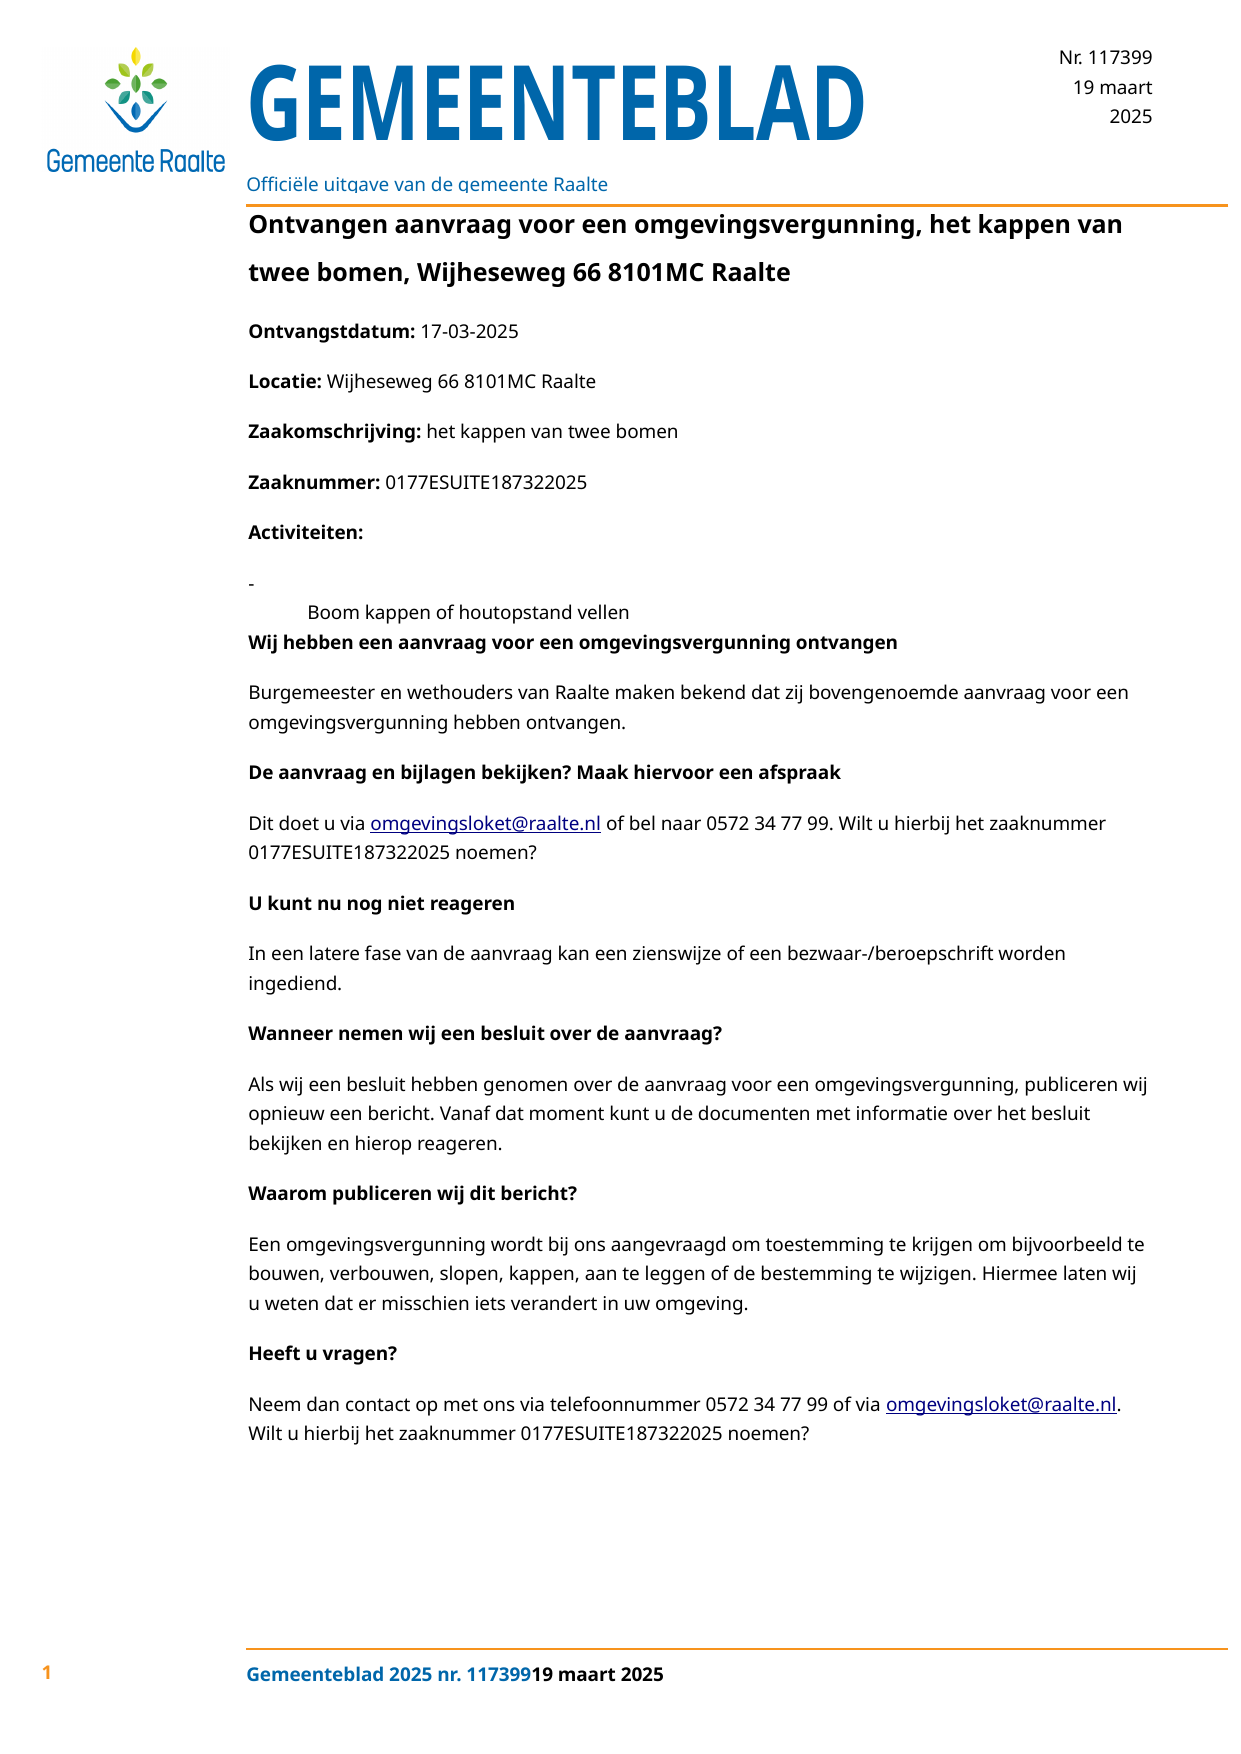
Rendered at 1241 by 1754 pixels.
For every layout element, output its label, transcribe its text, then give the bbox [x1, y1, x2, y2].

text Zaaknummer: 0177ESUITE187322025 [248, 469, 1152, 495]
text Wij hebben een aanvraag voor een omgevingsvergunning ontvangen [248, 629, 1152, 655]
text Waarom publiceren wij dit bericht? [248, 1180, 1152, 1206]
text Ontvangstdatum: 17-03-2025 [248, 318, 1152, 344]
text Locatie: Wijheseweg 66 8101MC Raalte [248, 368, 1152, 394]
picture [41, 47, 231, 172]
text U kunt nu nog niet reageren [248, 890, 1152, 916]
text Heeft u vragen? [248, 1340, 1152, 1366]
text Dit doet u via omgevingsloket@raalte.nl of bel naar 0572 34 77 99. Wilt u hierbij het zaaknummer 0177ESUITE187322025 noemen? [248, 810, 1152, 865]
text Een omgevingsvergunning wordt bij ons aangevraagd om toestemming te krijgen om bijvoorbeeld te bouwen, verbouwen, slopen, kappen, aan te leggen of de bestemming te wijzigen. Hiermee laten wij u weten dat er misschien iets verandert in uw omgeving. [248, 1231, 1152, 1316]
text De aanvraag en bijlagen bekijken? Maak hiervoor een afspraak [248, 759, 1152, 785]
list Boom kappen of houtopstand vellen [248, 599, 1152, 625]
text In een latere fase van de aanvraag kan een zienswijze of een bezwaar-/beroepschrift worden ingediend. [248, 940, 1152, 996]
text Ontvangen aanvraag voor een omgevingsvergunning, het kappen van twee bomen, Wijheseweg 66 8101MC Raalte [248, 207, 1152, 288]
text Activiteiten: [248, 519, 1152, 545]
text Als wij een besluit hebben genomen over de aanvraag voor een omgevingsvergunning, publiceren wij opnieuw een bericht. Vanaf dat moment kunt u de documenten met informatie over het besluit bekijken en hierop reageren. [248, 1071, 1152, 1156]
text Wanneer nemen wij een besluit over de aanvraag? [248, 1020, 1152, 1046]
text Burgemeester en wethouders van Raalte maken bekend dat zij bovengenoemde aanvraag voor een omgevingsvergunning hebben ontvangen. [248, 679, 1152, 735]
text Zaakomschrijving: het kappen van twee bomen [248, 419, 1152, 444]
text Neem dan contact op met ons via telefoonnummer 0572 34 77 99 of via omgevingsloket@raalte.nl. Wilt u hierbij het zaaknummer 0177ESUITE187322025 noemen? [248, 1391, 1152, 1446]
